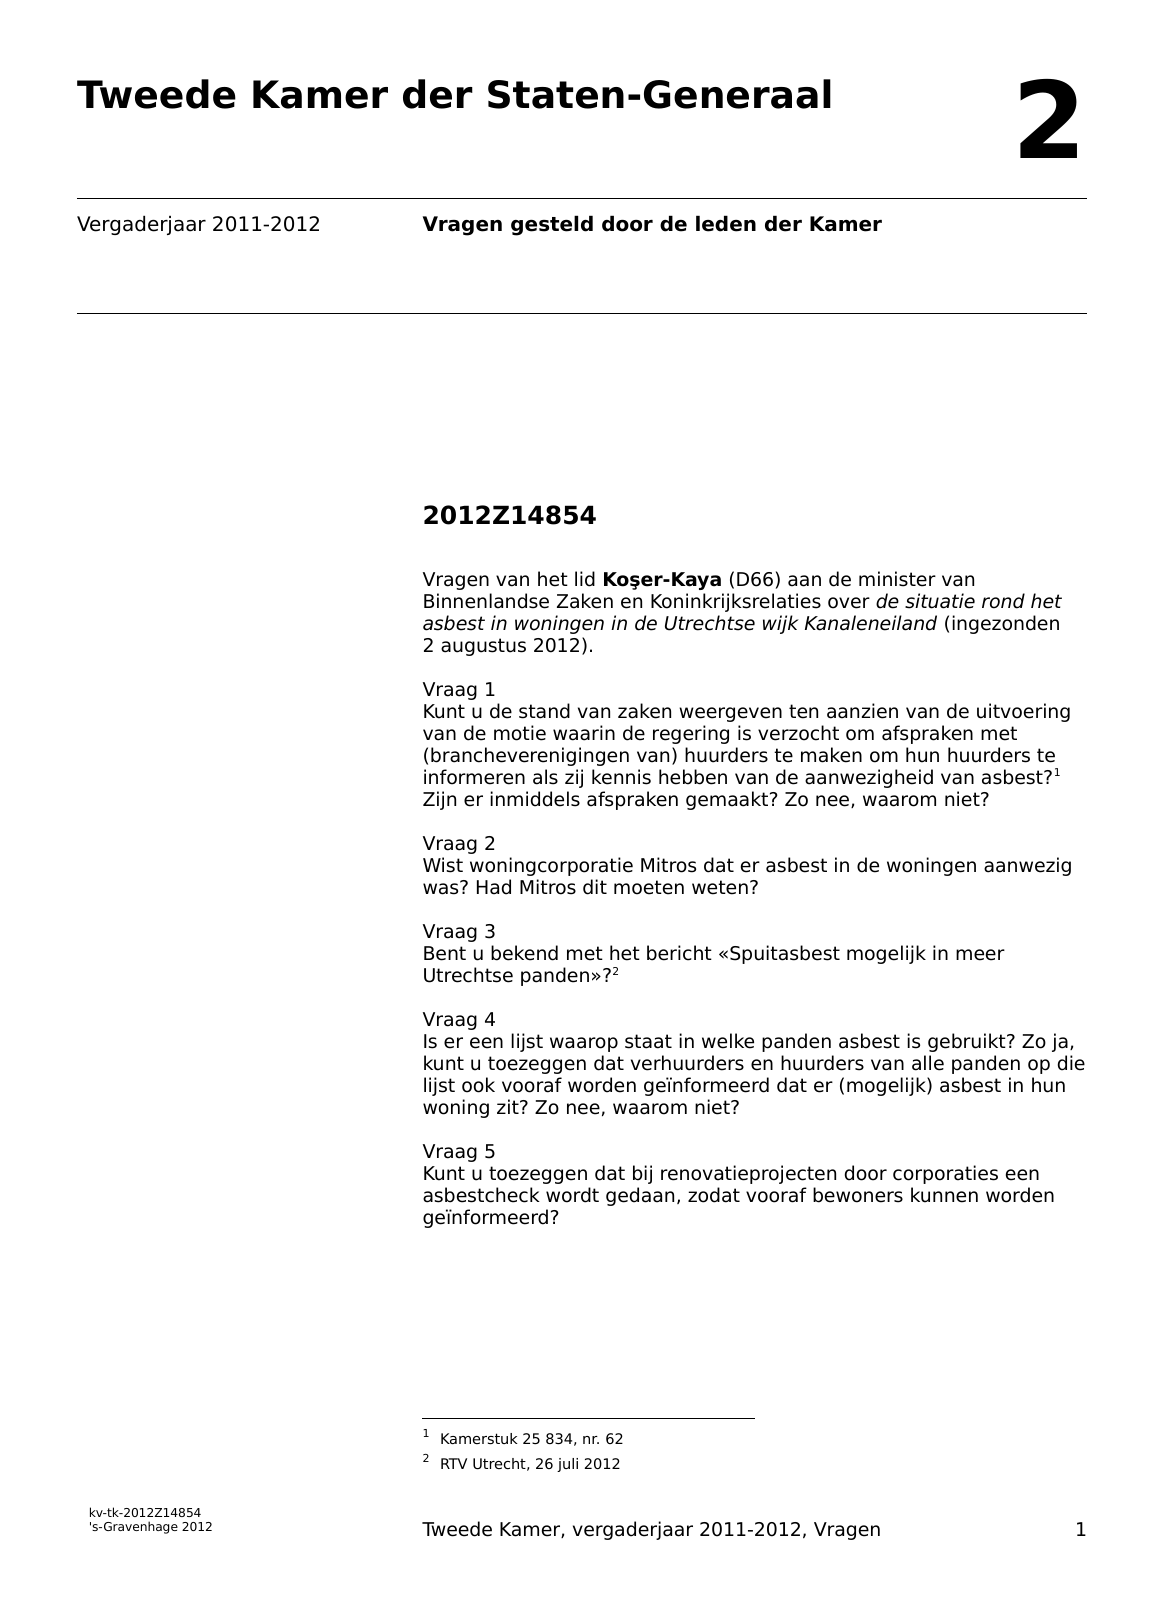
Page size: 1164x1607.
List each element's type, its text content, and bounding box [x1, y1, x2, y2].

text Vraag 1 [422, 679, 1087, 701]
text Vraag 2 [422, 833, 1087, 855]
text Wist woningcorporatie Mitros dat er asbest in de woningen aanwezig was? Had Mitros dit moeten weten? [422, 855, 1087, 899]
text Vraag 4 [422, 1009, 1087, 1031]
text Kunt u de stand van zaken weergeven ten aanzien van de uitvoering van de motie waarin de regering is verzocht om afspraken met (brancheverenigingen van) huurders te maken om hun huurders te informeren als zij kennis hebben van de aanwezigheid van asbest? Zijn er inmiddels afspraken gemaakt? Zo nee, waarom niet? [422, 701, 1087, 811]
text Vraag 5 [422, 1141, 1087, 1163]
text Kamerstuk 25 834, nr. 62 [422, 1427, 1087, 1449]
text 2012Z14854 [422, 501, 1087, 531]
text Is er een lijst waarop staat in welke panden asbest is gebruikt? Zo ja, kunt u toezeggen dat verhuurders en huurders van alle panden op die lijst ook vooraf worden geïnformeerd dat er (mogelijk) asbest in hun woning zit? Zo nee, waarom niet? [422, 1031, 1087, 1119]
table_cell Vragen gesteld door de leden der Kamer [422, 199, 1087, 313]
text Kunt u toezeggen dat bij renovatieprojecten door corporaties een asbestcheck wordt gedaan, zodat vooraf bewoners kunnen worden geïnformeerd? [422, 1163, 1087, 1229]
text kv-tk-2012Z14854 [88, 1506, 323, 1520]
text 's-Gravenhage 2012 [88, 1520, 323, 1534]
text RTV Utrecht, 26 juli 2012 [422, 1452, 1087, 1474]
text Bent u bekend met het bericht «Spuitasbest mogelijk in meer Utrechtse panden»? [422, 943, 1087, 987]
table_header 2 [886, 59, 1087, 198]
table_cell Vergaderjaar 2011-2012 [77, 199, 422, 313]
text Vraag 3 [422, 921, 1087, 943]
text Vragen van het lid Koşer-Kaya (D66) aan de minister van Binnenlandse Zaken en Koninkrijksrelaties over de situatie rond het asbest in woningen in de Utrechtse wijk Kanaleneiland (ingezonden 2 augustus 2012). [422, 569, 1087, 657]
table_header Tweede Kamer der Staten-Generaal [77, 59, 886, 198]
